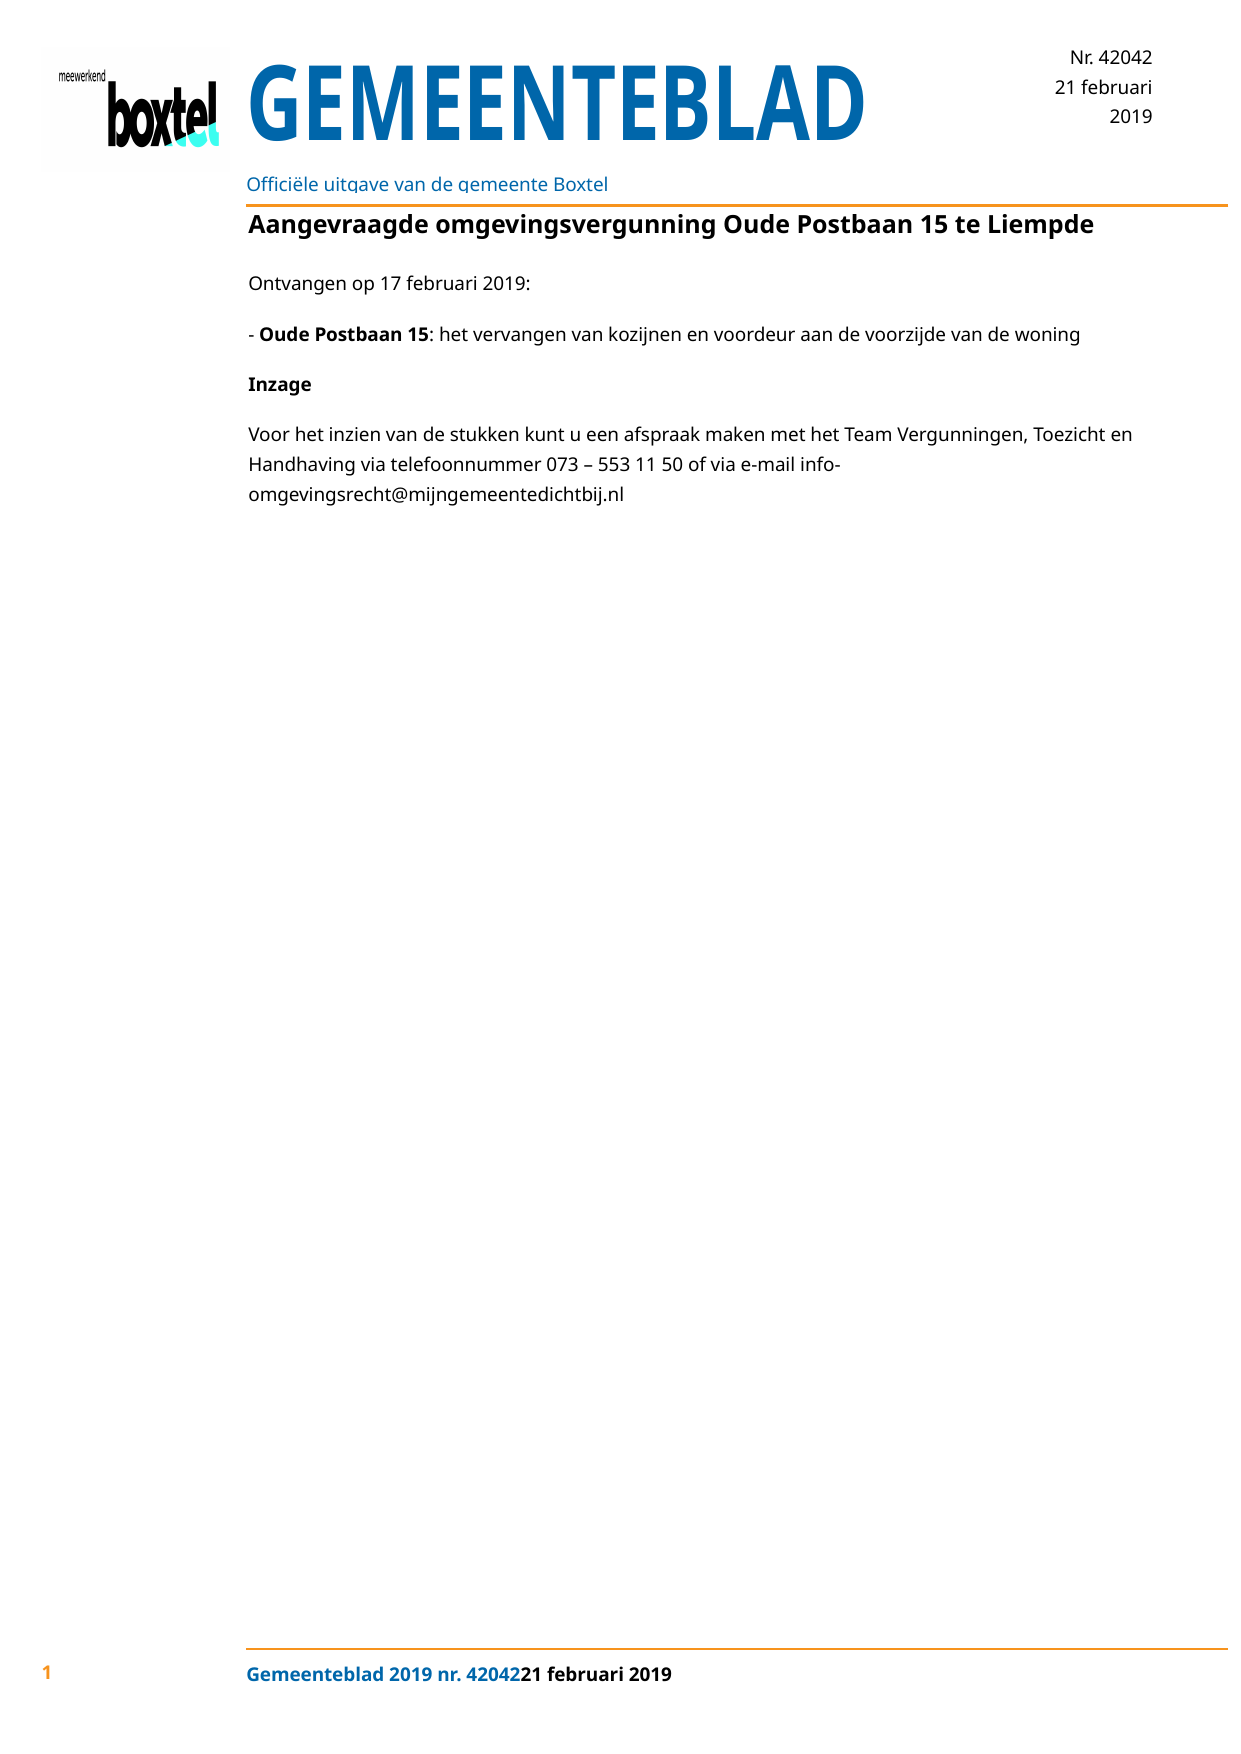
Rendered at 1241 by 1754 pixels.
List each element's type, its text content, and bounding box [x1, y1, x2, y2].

text Aangevraagde omgevingsvergunning Oude Postbaan 15 te Liempde [248, 207, 1152, 241]
text Voor het inzien van de stukken kunt u een afspraak maken met het Team Vergunningen, Toezicht en Handhaving via telefoonnummer 073 – 553 11 50 of via e-mail info-omgevingsrecht@mijngemeentedichtbij.nl [248, 422, 1152, 506]
text - Oude Postbaan 15: het vervangen van kozijnen en voordeur aan de voorzijde van de woning [248, 321, 1152, 346]
text Inzage [248, 371, 1152, 397]
text Ontvangen op 17 februari 2019: [248, 270, 1152, 296]
picture [41, 47, 231, 172]
